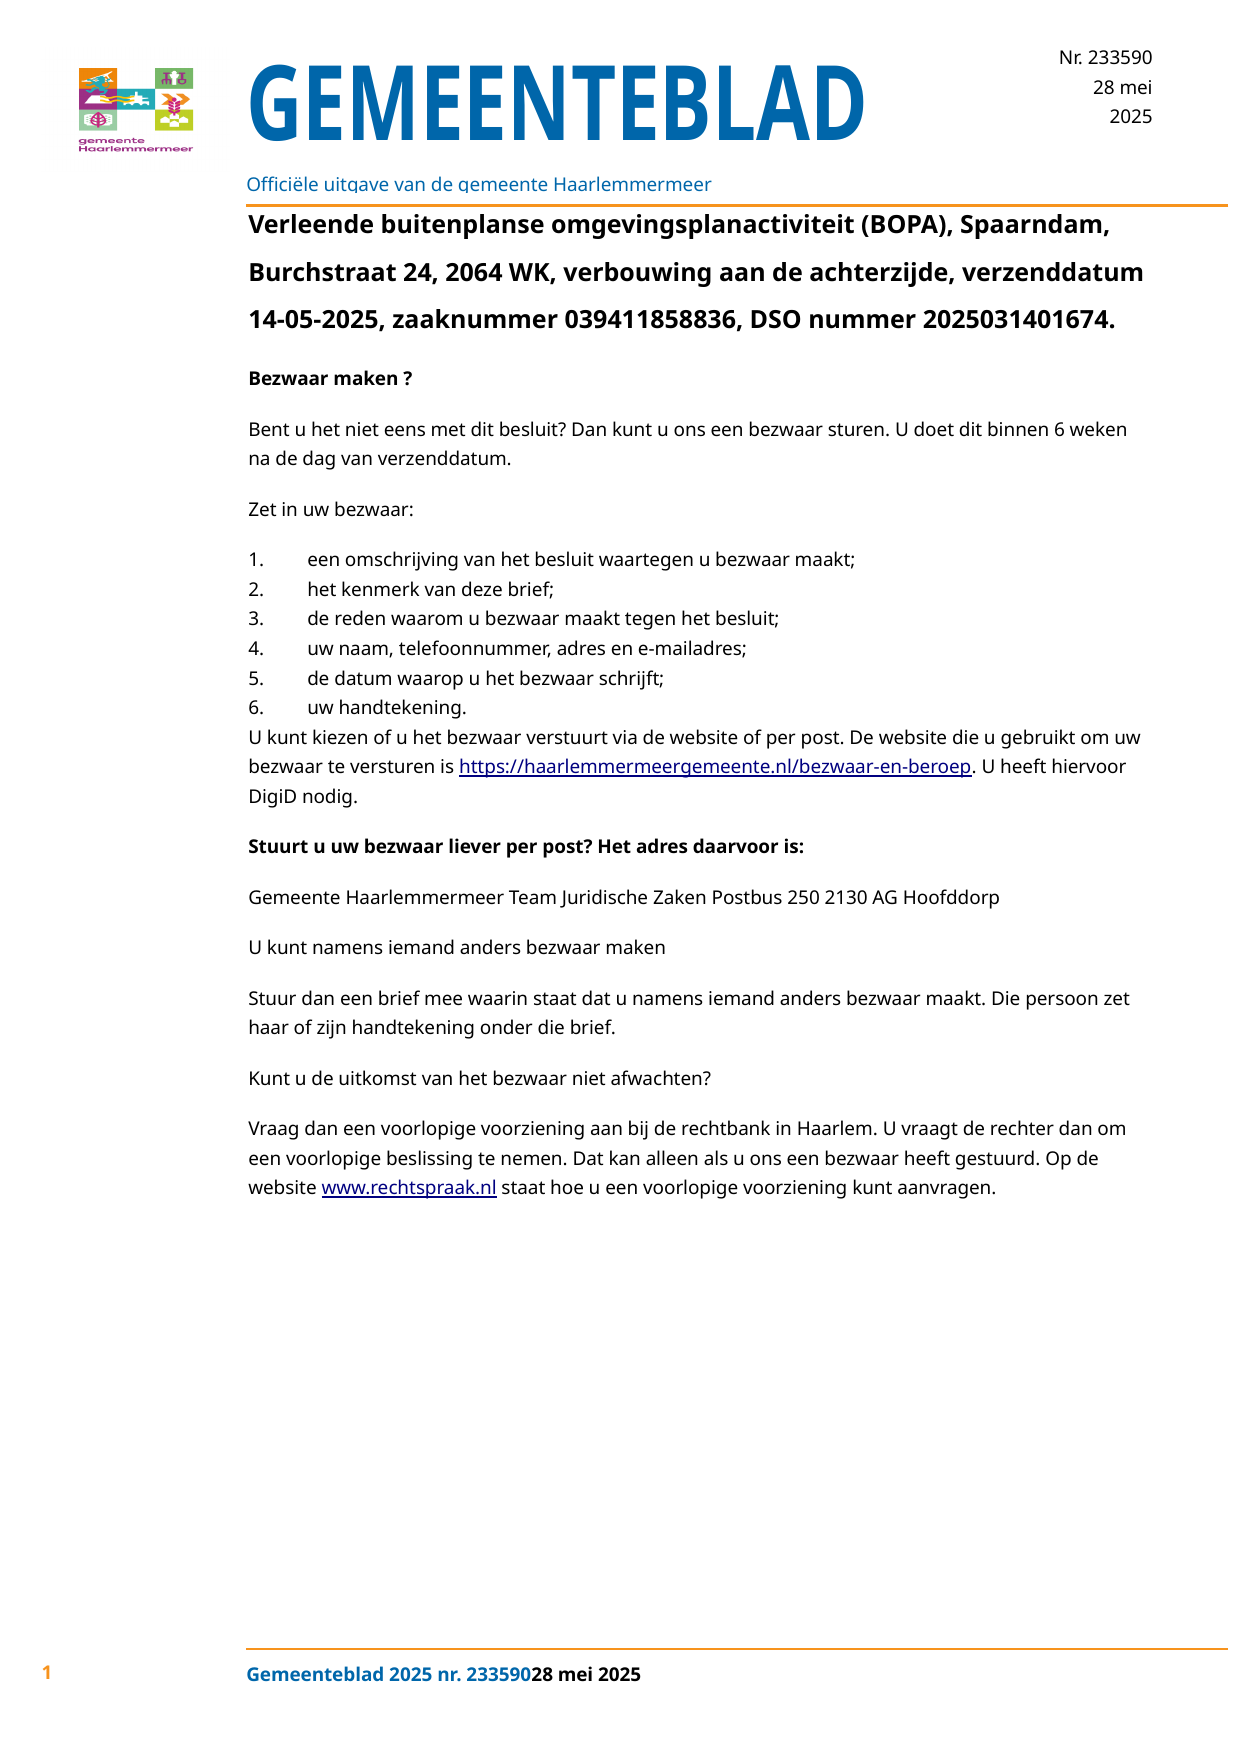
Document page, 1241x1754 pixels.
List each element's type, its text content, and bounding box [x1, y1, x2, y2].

text Vraag dan een voorlopige voorziening aan bij de rechtbank in Haarlem. U vraagt de rechter dan om een voorlopige beslissing te nemen. Dat kan alleen als u ons een bezwaar heeft gestuurd. Op de website www.rechtspraak.nl staat hoe u een voorlopige voorziening kunt aanvragen. [248, 1115, 1152, 1200]
text Kunt u de uitkomst van het bezwaar niet afwachten? [248, 1065, 1152, 1090]
text Stuur dan een brief mee waarin staat dat u namens iemand anders bezwaar maakt. Die persoon zet haar of zijn handtekening onder die brief. [248, 985, 1152, 1040]
picture [41, 47, 231, 172]
list uw handtekening. [248, 694, 1152, 720]
list de datum waarop u het bezwaar schrijft; [248, 665, 1152, 690]
list een omschrijving van het besluit waartegen u bezwaar maakt; [248, 546, 1152, 572]
list de reden waarom u bezwaar maakt tegen het besluit; [248, 606, 1152, 631]
text Bent u het niet eens met dit besluit? Dan kunt u ons een bezwaar sturen. U doet dit binnen 6 weken na de dag van verzenddatum. [248, 416, 1152, 471]
text Stuurt u uw bezwaar liever per post? Het adres daarvoor is: [248, 833, 1152, 859]
text Verleende buitenplanse omgevingsplanactiviteit (BOPA), Spaarndam, Burchstraat 24, 2064 WK, verbouwing aan de achterzijde, verzenddatum 14-05-2025, zaaknummer 039411858836, DSO nummer 2025031401674. [248, 207, 1152, 336]
list het kenmerk van deze brief; [248, 576, 1152, 602]
text Bezwaar maken ? [248, 366, 1152, 391]
text U kunt kiezen of u het bezwaar verstuurt via de website of per post. De website die u gebruikt om uw bezwaar te versturen is https://haarlemmermeergemeente.nl/bezwaar-en-beroep. U heeft hiervoor DigiD nodig. [248, 724, 1152, 809]
list uw naam, telefoonnummer, adres en e-mailadres; [248, 635, 1152, 661]
text Zet in uw bezwaar: [248, 496, 1152, 522]
text U kunt namens iemand anders bezwaar maken [248, 934, 1152, 960]
text Gemeente Haarlemmermeer Team Juridische Zaken Postbus 250 2130 AG Hoofddorp [248, 884, 1152, 909]
